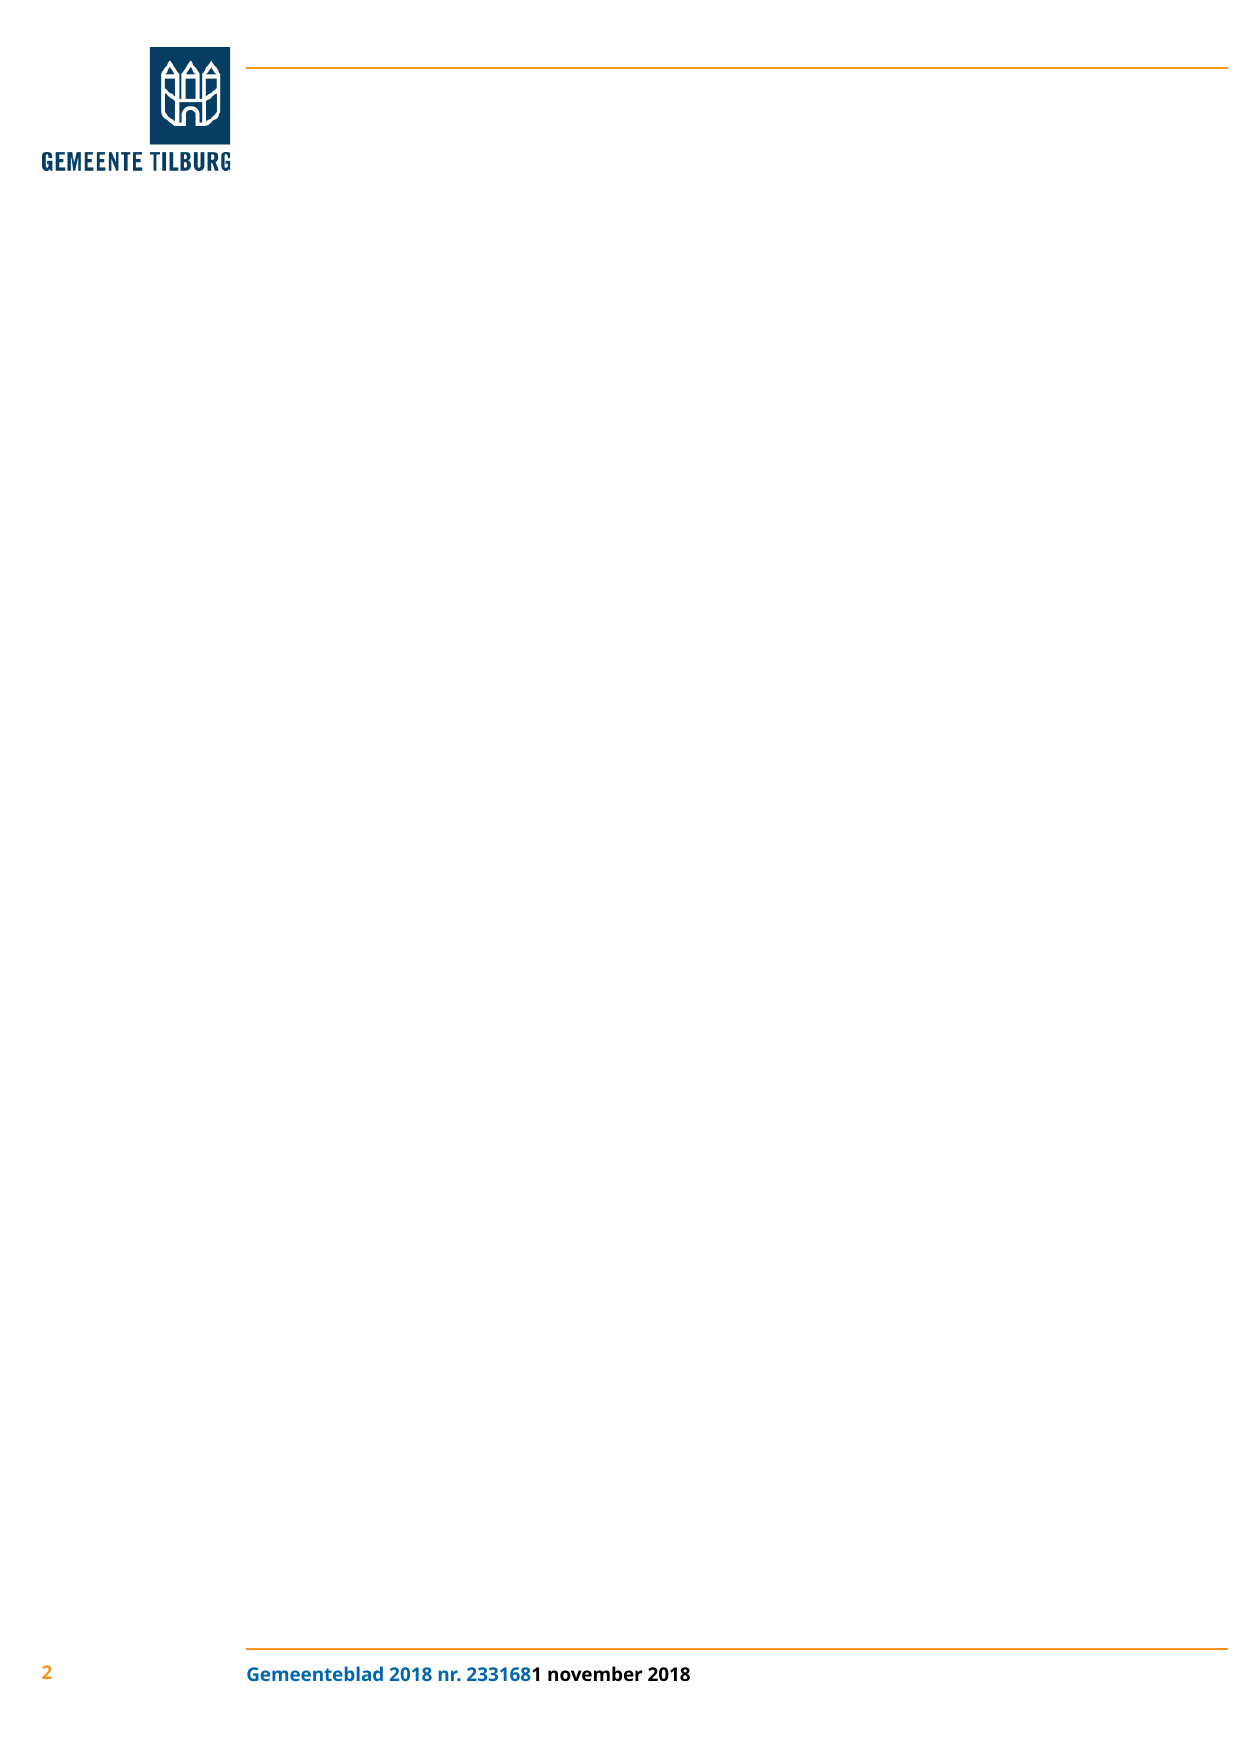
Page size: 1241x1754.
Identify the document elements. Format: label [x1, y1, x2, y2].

picture [41, 47, 231, 172]
